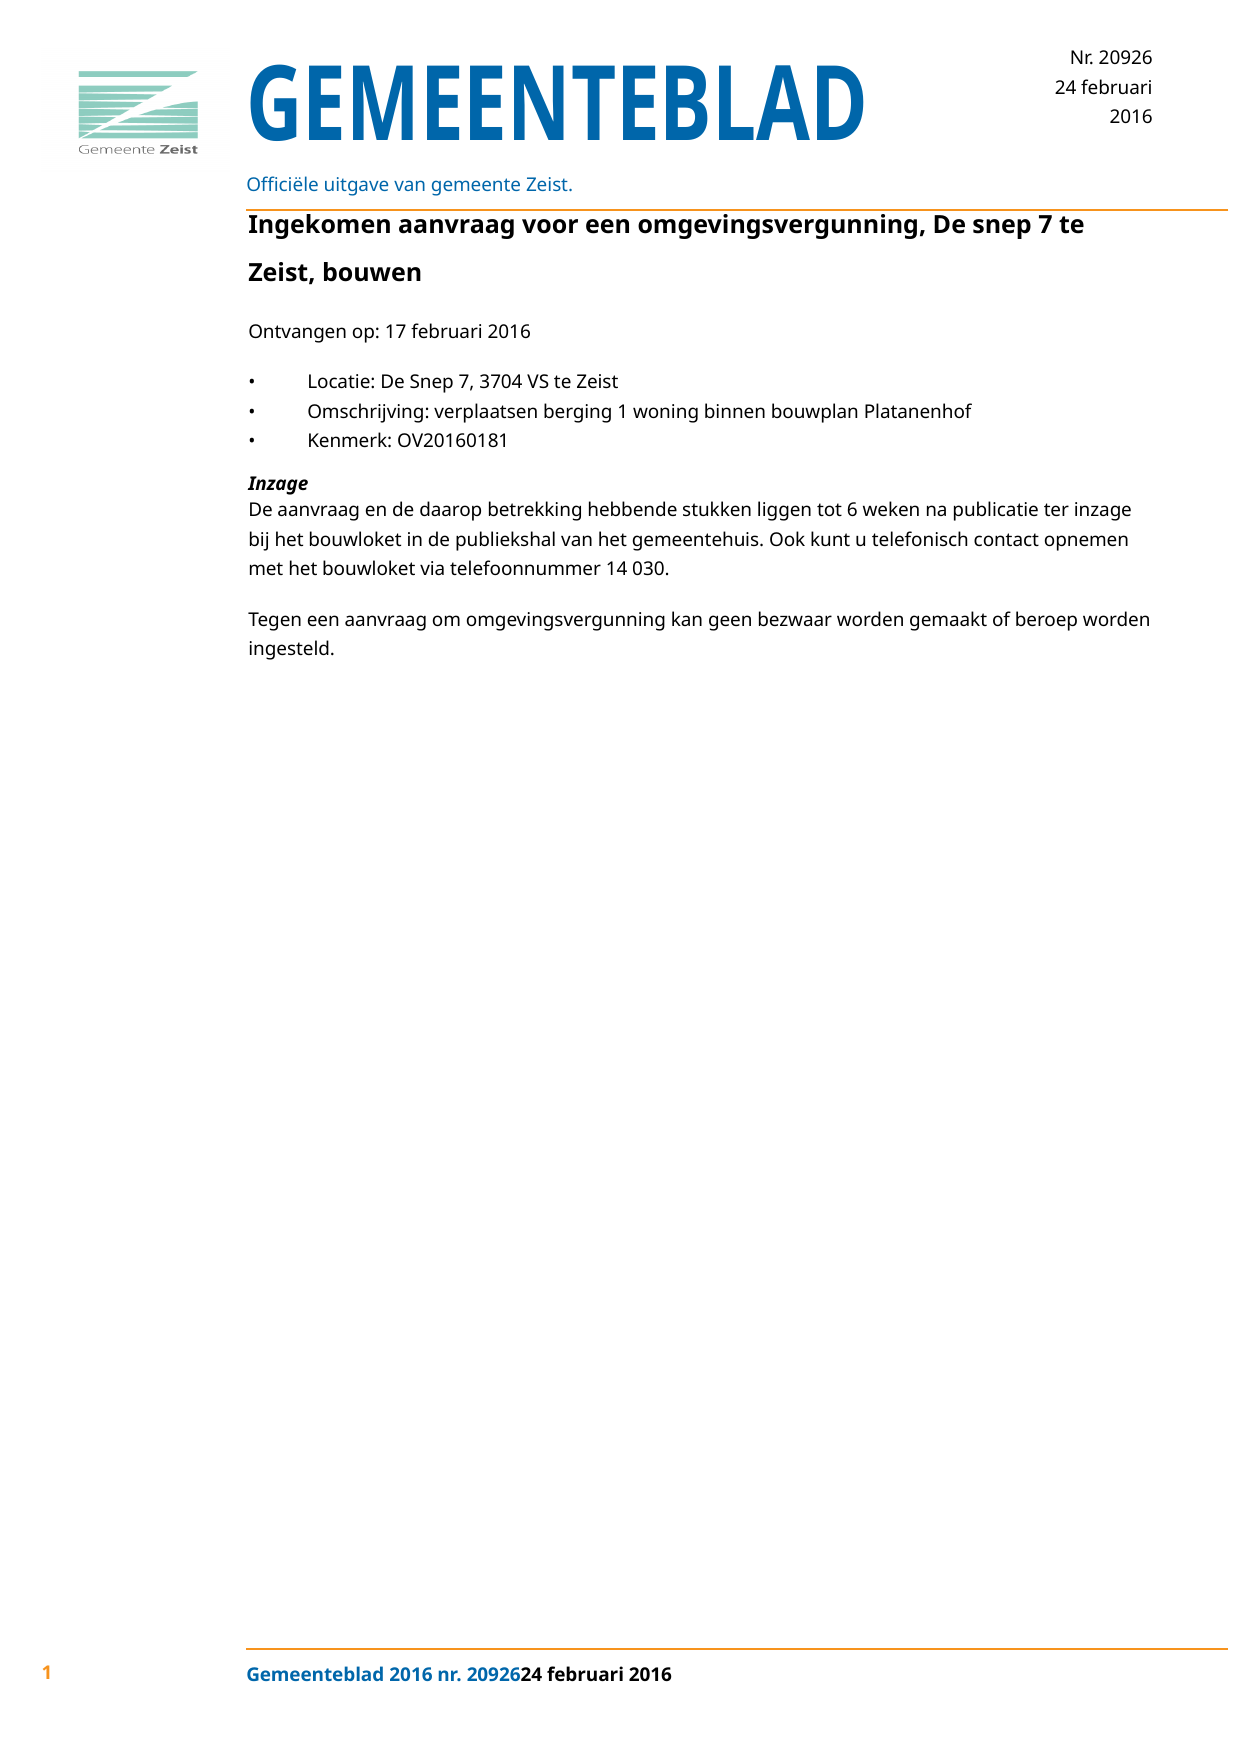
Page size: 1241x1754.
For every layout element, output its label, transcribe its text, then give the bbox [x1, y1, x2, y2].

list Locatie: De Snep 7, 3704 VS te Zeist [248, 368, 1152, 394]
text Inzage [248, 471, 1152, 496]
text De aanvraag en de daarop betrekking hebbende stukken liggen tot 6 weken na publicatie ter inzage bij het bouwloket in de publiekshal van het gemeentehuis. Ook kunt u telefonisch contact opnemen met het bouwloket via telefoonnummer 14 030. [248, 496, 1152, 581]
text Tegen een aanvraag om omgevingsvergunning kan geen bezwaar worden gemaakt of beroep worden ingesteld. [248, 606, 1152, 661]
list Omschrijving: verplaatsen berging 1 woning binnen bouwplan Platanenhof [248, 398, 1152, 424]
list Kenmerk: OV20160181 [248, 427, 1152, 453]
text Ontvangen op: 17 februari 2016 [248, 318, 1152, 344]
text Ingekomen aanvraag voor een omgevingsvergunning, De snep 7 te Zeist, bouwen [248, 211, 1152, 288]
picture [41, 47, 231, 172]
